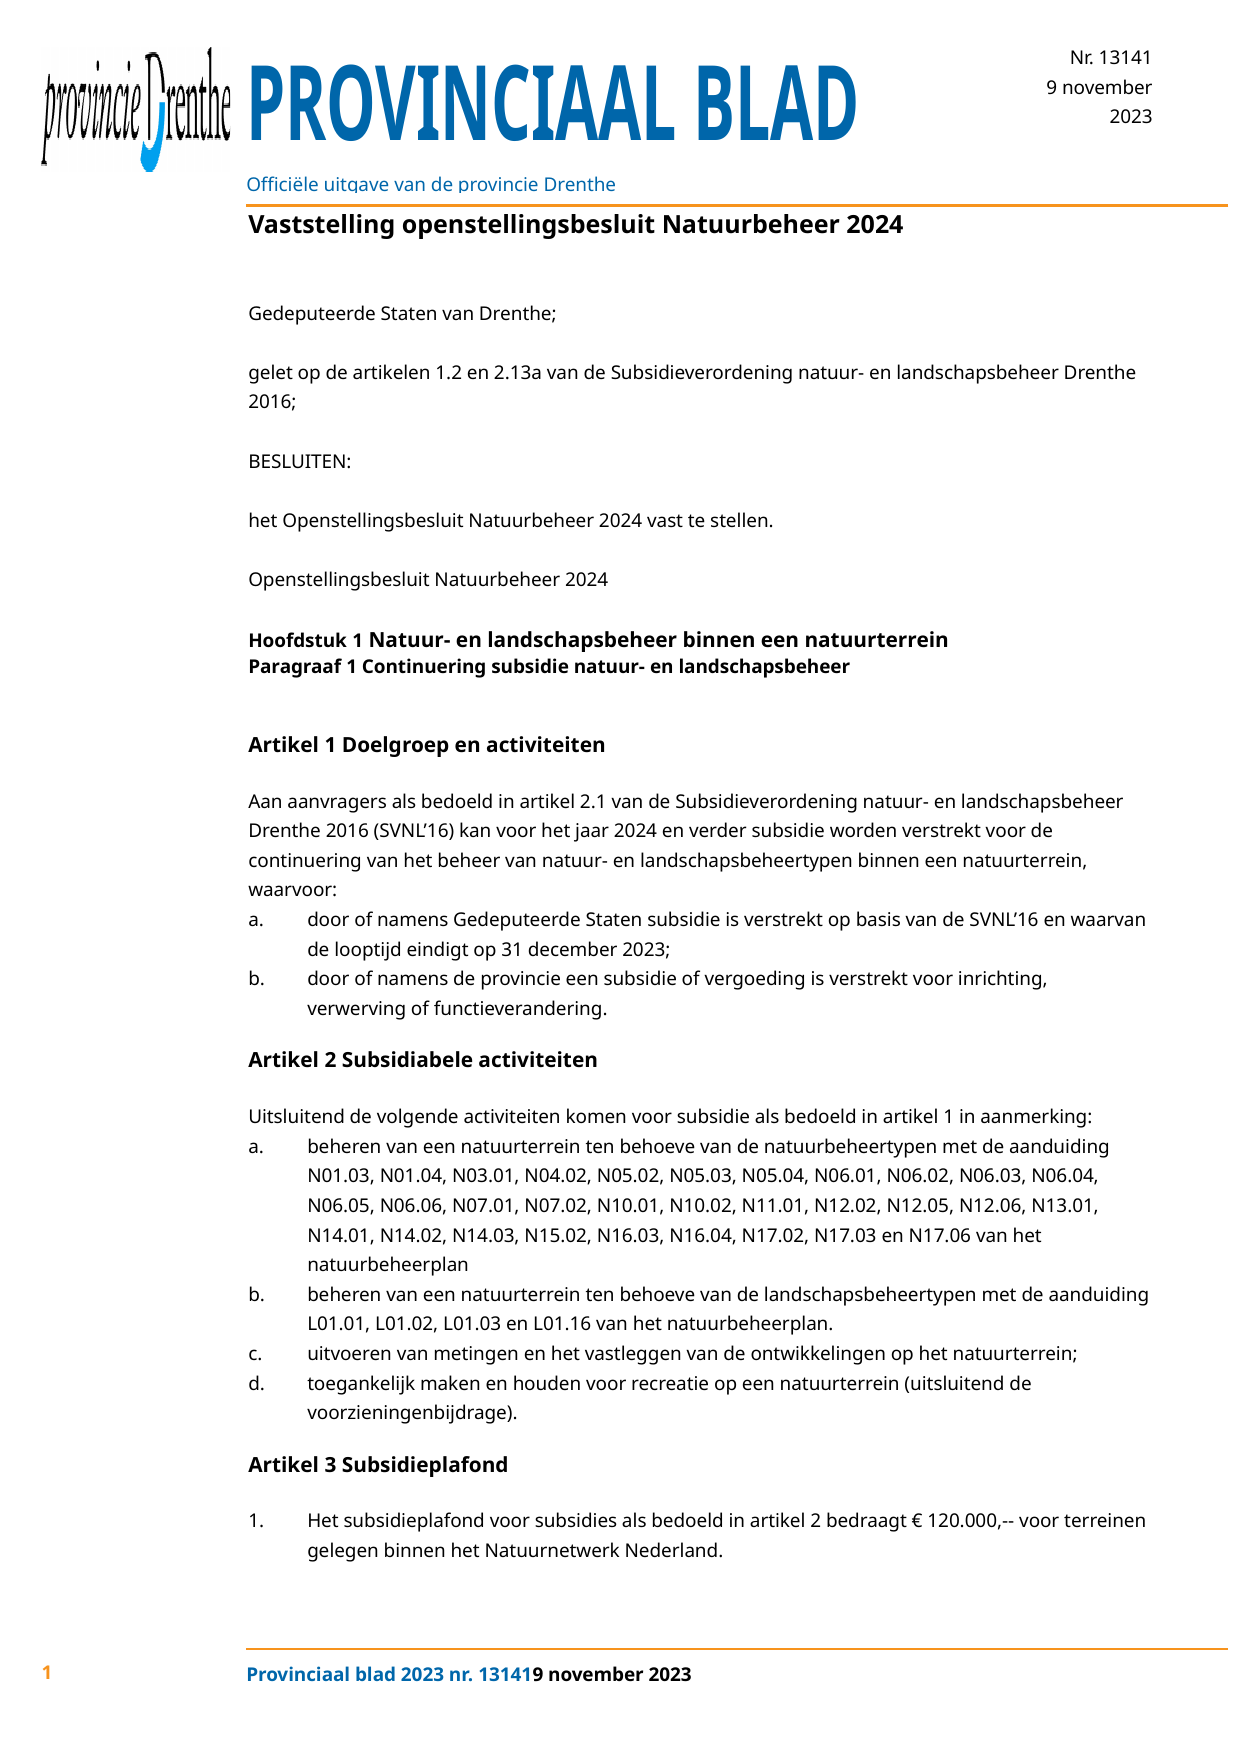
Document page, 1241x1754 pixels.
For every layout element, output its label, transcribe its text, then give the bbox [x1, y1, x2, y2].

list door of namens de provincie een subsidie of vergoeding is verstrekt voor inrichting, verwerving of functieverandering. [248, 965, 1152, 1021]
list Het subsidieplafond voor subsidies als bedoeld in artikel 2 bedraagt € 120.000,-- voor terreinen gelegen binnen het Natuurnetwerk Nederland. [248, 1508, 1152, 1563]
list door of namens Gedeputeerde Staten subsidie is verstrekt op basis van de SVNL’16 en waarvan de looptijd eindigt op 31 december 2023; [248, 906, 1152, 962]
text Hoofdstuk 1 Natuur- en landschapsbeheer binnen een natuurterrein [248, 625, 1152, 654]
list toegankelijk maken en houden voor recreatie op een natuurterrein (uitsluitend de voorzieningenbijdrage). [248, 1370, 1152, 1425]
text Aan aanvragers als bedoeld in artikel 2.1 van de Subsidieverordening natuur- en landschapsbeheer Drenthe 2016 (SVNL’16) kan voor het jaar 2024 en verder subsidie worden verstrekt voor de continuering van het beheer van natuur- en landschapsbeheertypen binnen een natuurterrein, waarvoor: [248, 788, 1152, 902]
text Openstellingsbesluit Natuurbeheer 2024 [248, 566, 1152, 592]
text Vaststelling openstellingsbesluit Natuurbeheer 2024 [248, 207, 1152, 241]
text Artikel 2 Subsidiabele activiteiten [248, 1045, 1152, 1074]
text Artikel 3 Subsidieplafond [248, 1450, 1152, 1478]
text Paragraaf 1 Continuering subsidie natuur- en landschapsbeheer [248, 654, 1152, 679]
list beheren van een natuurterrein ten behoeve van de natuurbeheertypen met de aanduiding N01.03, N01.04, N03.01, N04.02, N05.02, N05.03, N05.04, N06.01, N06.02, N06.03, N06.04, N06.05, N06.06, N07.01, N07.02, N10.01, N10.02, N11.01, N12.02, N12.05, N12.06, N13.01, N14.01, N14.02, N14.03, N15.02, N16.03, N16.04, N17.02, N17.03 en N17.06 van het natuurbeheerplan [248, 1133, 1152, 1277]
text BESLUITEN: [248, 448, 1152, 473]
list uitvoeren van metingen en het vastleggen van de ontwikkelingen op het natuurterrein; [248, 1340, 1152, 1366]
picture [41, 47, 231, 172]
text Uitsluitend de volgende activiteiten komen voor subsidie als bedoeld in artikel 1 in aanmerking: [248, 1103, 1152, 1129]
text gelet op de artikelen 1.2 en 2.13a van de Subsidieverordening natuur- en landschapsbeheer Drenthe 2016; [248, 359, 1152, 414]
text Artikel 1 Doelgroep en activiteiten [248, 730, 1152, 758]
text het Openstellingsbesluit Natuurbeheer 2024 vast te stellen. [248, 507, 1152, 533]
list beheren van een natuurterrein ten behoeve van de landschapsbeheertypen met de aanduiding L01.01, L01.02, L01.03 en L01.16 van het natuurbeheerplan. [248, 1281, 1152, 1336]
text Gedeputeerde Staten van Drenthe; [248, 300, 1152, 326]
